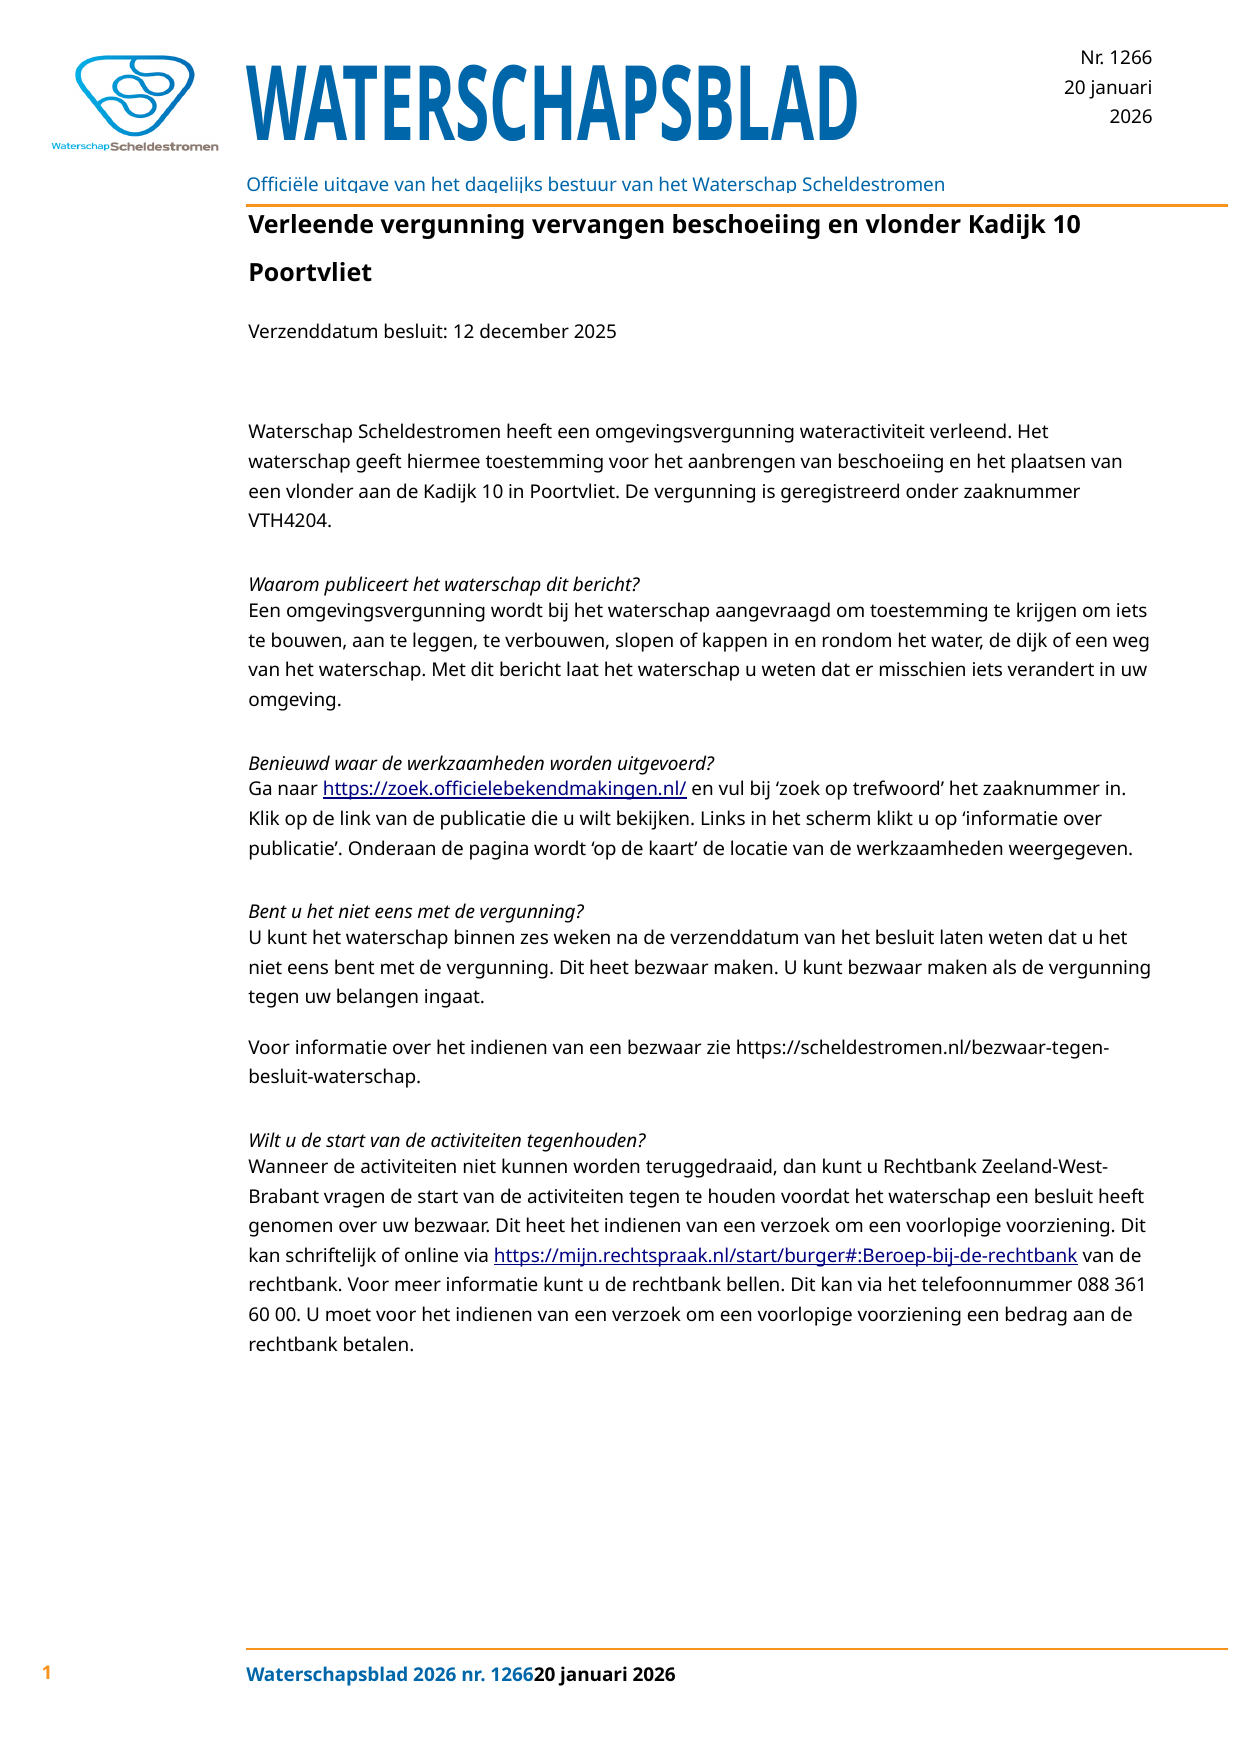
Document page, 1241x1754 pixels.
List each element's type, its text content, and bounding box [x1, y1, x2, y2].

text Verzenddatum besluit: 12 december 2025 [248, 318, 1152, 344]
text Waterschap Scheldestromen heeft een omgevingsvergunning wateractiviteit verleend. Het waterschap geeft hiermee toestemming voor het aanbrengen van beschoeiing en het plaatsen van een vlonder aan de Kadijk 10 in Poortvliet. De vergunning is geregistreerd onder zaaknummer VTH4204. [248, 419, 1152, 533]
text Wanneer de activiteiten niet kunnen worden teruggedraaid, dan kunt u Rechtbank Zeeland-West-Brabant vragen de start van de activiteiten tegen te houden voordat het waterschap een besluit heeft genomen over uw bezwaar. Dit heet het indienen van een verzoek om een voorlopige voorziening. Dit kan schriftelijk of online via https://mijn.rechtspraak.nl/start/burger#:Beroep-bij-de-rechtbank van de rechtbank. Voor meer informatie kunt u de rechtbank bellen. Dit kan via het telefoonnummer 088 361 60 00. U moet voor het indienen van een verzoek om een voorlopige voorziening een bedrag aan de rechtbank betalen. [248, 1153, 1152, 1357]
picture [41, 47, 231, 172]
text Verleende vergunning vervangen beschoeiing en vlonder Kadijk 10 Poortvliet [248, 207, 1152, 288]
text Voor informatie over het indienen van een bezwaar zie https://scheldestromen.nl/bezwaar-tegen-besluit-waterschap. [248, 1034, 1152, 1089]
text Ga naar https://zoek.officielebekendmakingen.nl/ en vul bij ‘zoek op trefwoord’ het zaaknummer in. Klik op de link van de publicatie die u wilt bekijken. Links in het scherm klikt u op ‘informatie over publicatie’. Onderaan de pagina wordt ‘op de kaart’ de locatie van de werkzaamheden weergegeven. [248, 776, 1152, 861]
text Benieuwd waar de werkzaamheden worden uitgevoerd? [248, 750, 1152, 776]
text Wilt u de start van de activiteiten tegenhouden? [248, 1128, 1152, 1153]
text Een omgevingsvergunning wordt bij het waterschap aangevraagd om toestemming te krijgen om iets te bouwen, aan te leggen, te verbouwen, slopen of kappen in en rondom het water, de dijk of een weg van het waterschap. Met dit bericht laat het waterschap u weten dat er misschien iets verandert in uw omgeving. [248, 597, 1152, 712]
text Waarom publiceert het waterschap dit bericht? [248, 571, 1152, 597]
text Bent u het niet eens met de vergunning? [248, 899, 1152, 924]
text U kunt het waterschap binnen zes weken na de verzenddatum van het besluit laten weten dat u het niet eens bent met de vergunning. Dit heet bezwaar maken. U kunt bezwaar maken als de vergunning tegen uw belangen ingaat. [248, 924, 1152, 1009]
